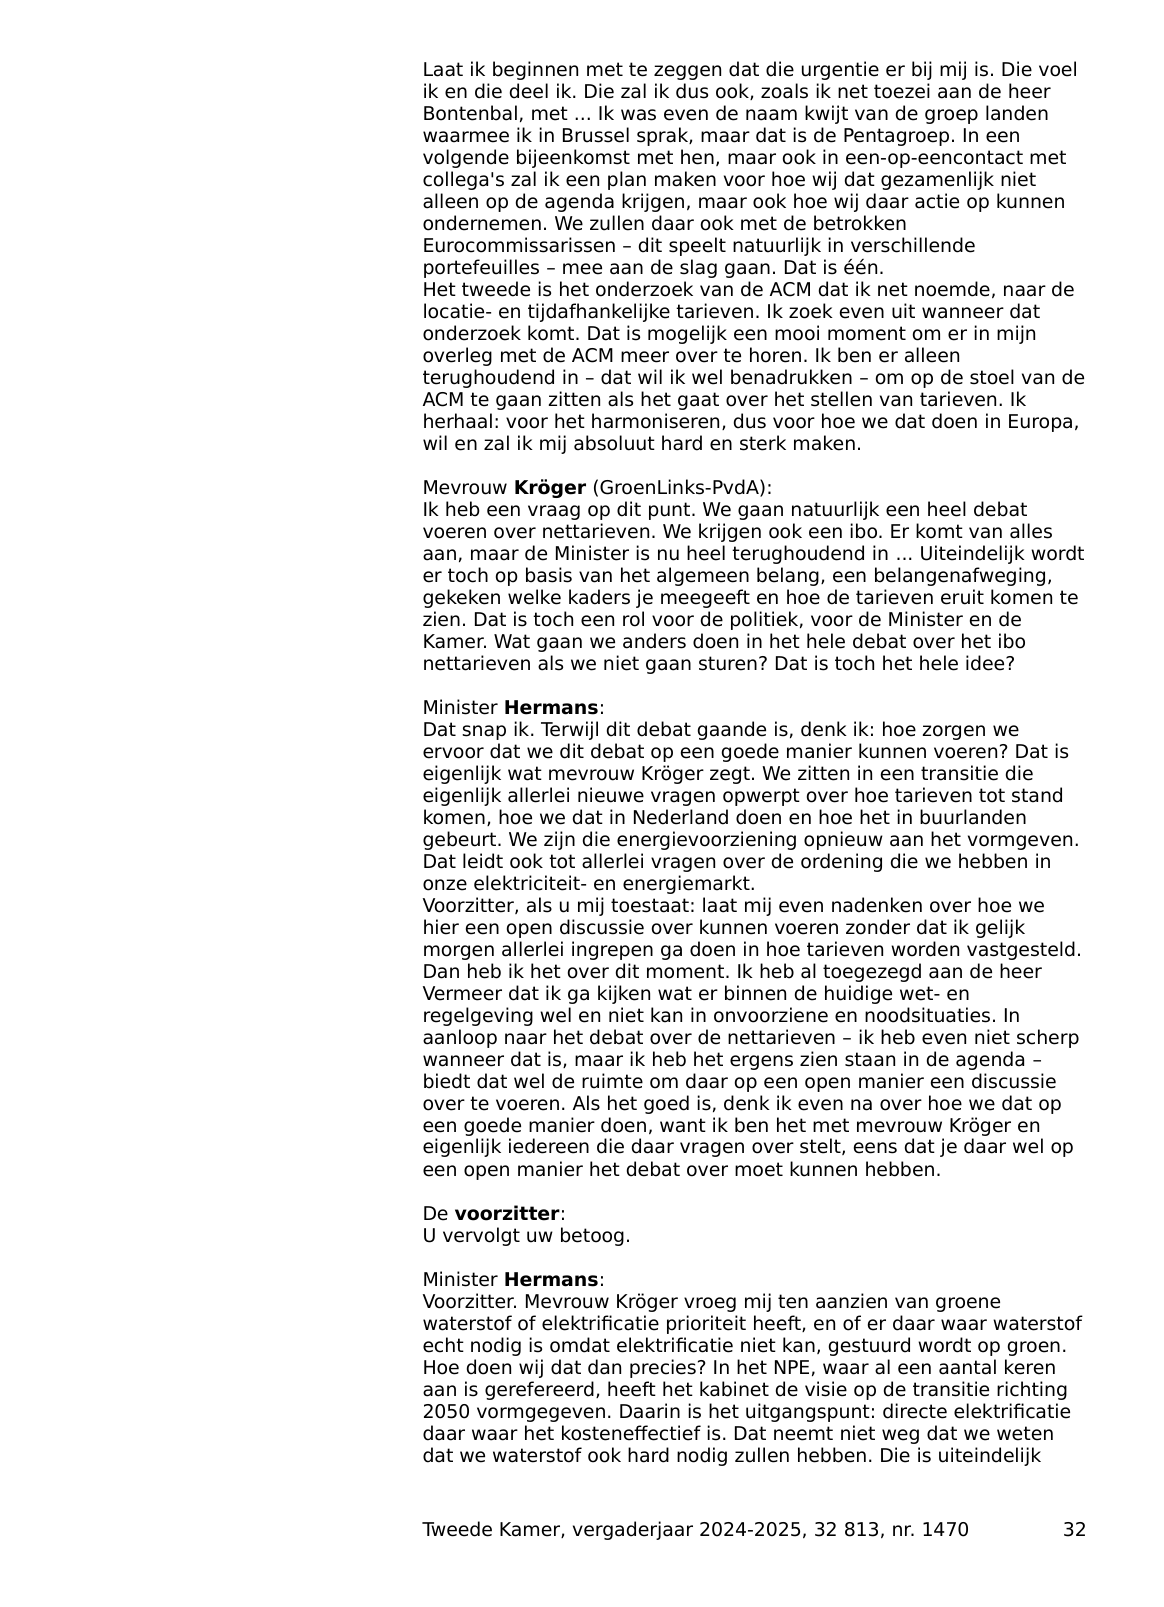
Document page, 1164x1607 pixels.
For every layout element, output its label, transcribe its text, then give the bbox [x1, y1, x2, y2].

text Dat snap ik. Terwijl dit debat gaande is, denk ik: hoe zorgen we ervoor dat we dit debat op een goede manier kunnen voeren? Dat is eigenlijk wat mevrouw Kröger zegt. We zitten in een transitie die eigenlijk allerlei nieuwe vragen opwerpt over hoe tarieven tot stand komen, hoe we dat in Nederland doen en hoe het in buurlanden gebeurt. We zijn die energievoorziening opnieuw aan het vormgeven. Dat leidt ook tot allerlei vragen over de ordening die we hebben in onze elektriciteit- en energiemarkt. [422, 719, 1087, 895]
text Voorzitter, als u mij toestaat: laat mij even nadenken over hoe we hier een open discussie over kunnen voeren zonder dat ik gelijk morgen allerlei ingrepen ga doen in hoe tarieven worden vastgesteld. Dan heb ik het over dit moment. Ik heb al toegezegd aan de heer Vermeer dat ik ga kijken wat er binnen de huidige wet- en regelgeving wel en niet kan in onvoorziene en noodsituaties. In aanloop naar het debat over de nettarieven – ik heb even niet scherp wanneer dat is, maar ik heb het ergens zien staan in de agenda – biedt dat wel de ruimte om daar op een open manier een discussie over te voeren. Als het goed is, denk ik even na over hoe we dat op een goede manier doen, want ik ben het met mevrouw Kröger en eigenlijk iedereen die daar vragen over stelt, eens dat je daar wel op een open manier het debat over moet kunnen hebben. [422, 895, 1087, 1180]
text Ik heb een vraag op dit punt. We gaan natuurlijk een heel debat voeren over nettarieven. We krijgen ook een ibo. Er komt van alles aan, maar de Minister is nu heel terughoudend in ... Uiteindelijk wordt er toch op basis van het algemeen belang, een belangenafweging, gekeken welke kaders je meegeeft en hoe de tarieven eruit komen te zien. Dat is toch een rol voor de politiek, voor de Minister en de Kamer. Wat gaan we anders doen in het hele debat over het ibo nettarieven als we niet gaan sturen? Dat is toch het hele idee? [422, 499, 1087, 675]
text U vervolgt uw betoog. [422, 1224, 1087, 1247]
text Mevrouw Kröger (GroenLinks-PvdA): [422, 477, 1087, 499]
text Minister Hermans: [422, 1269, 1087, 1291]
text Laat ik beginnen met te zeggen dat die urgentie er bij mij is. Die voel ik en die deel ik. Die zal ik dus ook, zoals ik net toezei aan de heer Bontenbal, met ... Ik was even de naam kwijt van de groep landen waarmee ik in Brussel sprak, maar dat is de Pentagroep. In een volgende bijeenkomst met hen, maar ook in een-op-eencontact met collega's zal ik een plan maken voor hoe wij dat gezamenlijk niet alleen op de agenda krijgen, maar ook hoe wij daar actie op kunnen ondernemen. We zullen daar ook met de betrokken Eurocommissarissen – dit speelt natuurlijk in verschillende portefeuilles – mee aan de slag gaan. Dat is één. [422, 59, 1087, 279]
text Minister Hermans: [422, 697, 1087, 719]
text De voorzitter: [422, 1203, 1087, 1224]
text Voorzitter. Mevrouw Kröger vroeg mij ten aanzien van groene waterstof of elektrificatie prioriteit heeft, en of er daar waar waterstof echt nodig is omdat elektrificatie niet kan, gestuurd wordt op groen. Hoe doen wij dat dan precies? In het NPE, waar al een aantal keren aan is gerefereerd, heeft het kabinet de visie op de transitie richting 2050 vormgegeven. Daarin is het uitgangspunt: directe elektrificatie daar waar het kosteneffectief is. Dat neemt niet weg dat we weten dat we waterstof ook hard nodig zullen hebben. Die is uiteindelijk [422, 1291, 1087, 1467]
text Het tweede is het onderzoek van de ACM dat ik net noemde, naar de locatie- en tijdafhankelijke tarieven. Ik zoek even uit wanneer dat onderzoek komt. Dat is mogelijk een mooi moment om er in mijn overleg met de ACM meer over te horen. Ik ben er alleen terughoudend in – dat wil ik wel benadrukken – om op de stoel van de ACM te gaan zitten als het gaat over het stellen van tarieven. Ik herhaal: voor het harmoniseren, dus voor hoe we dat doen in Europa, wil en zal ik mij absoluut hard en sterk maken. [422, 279, 1087, 455]
